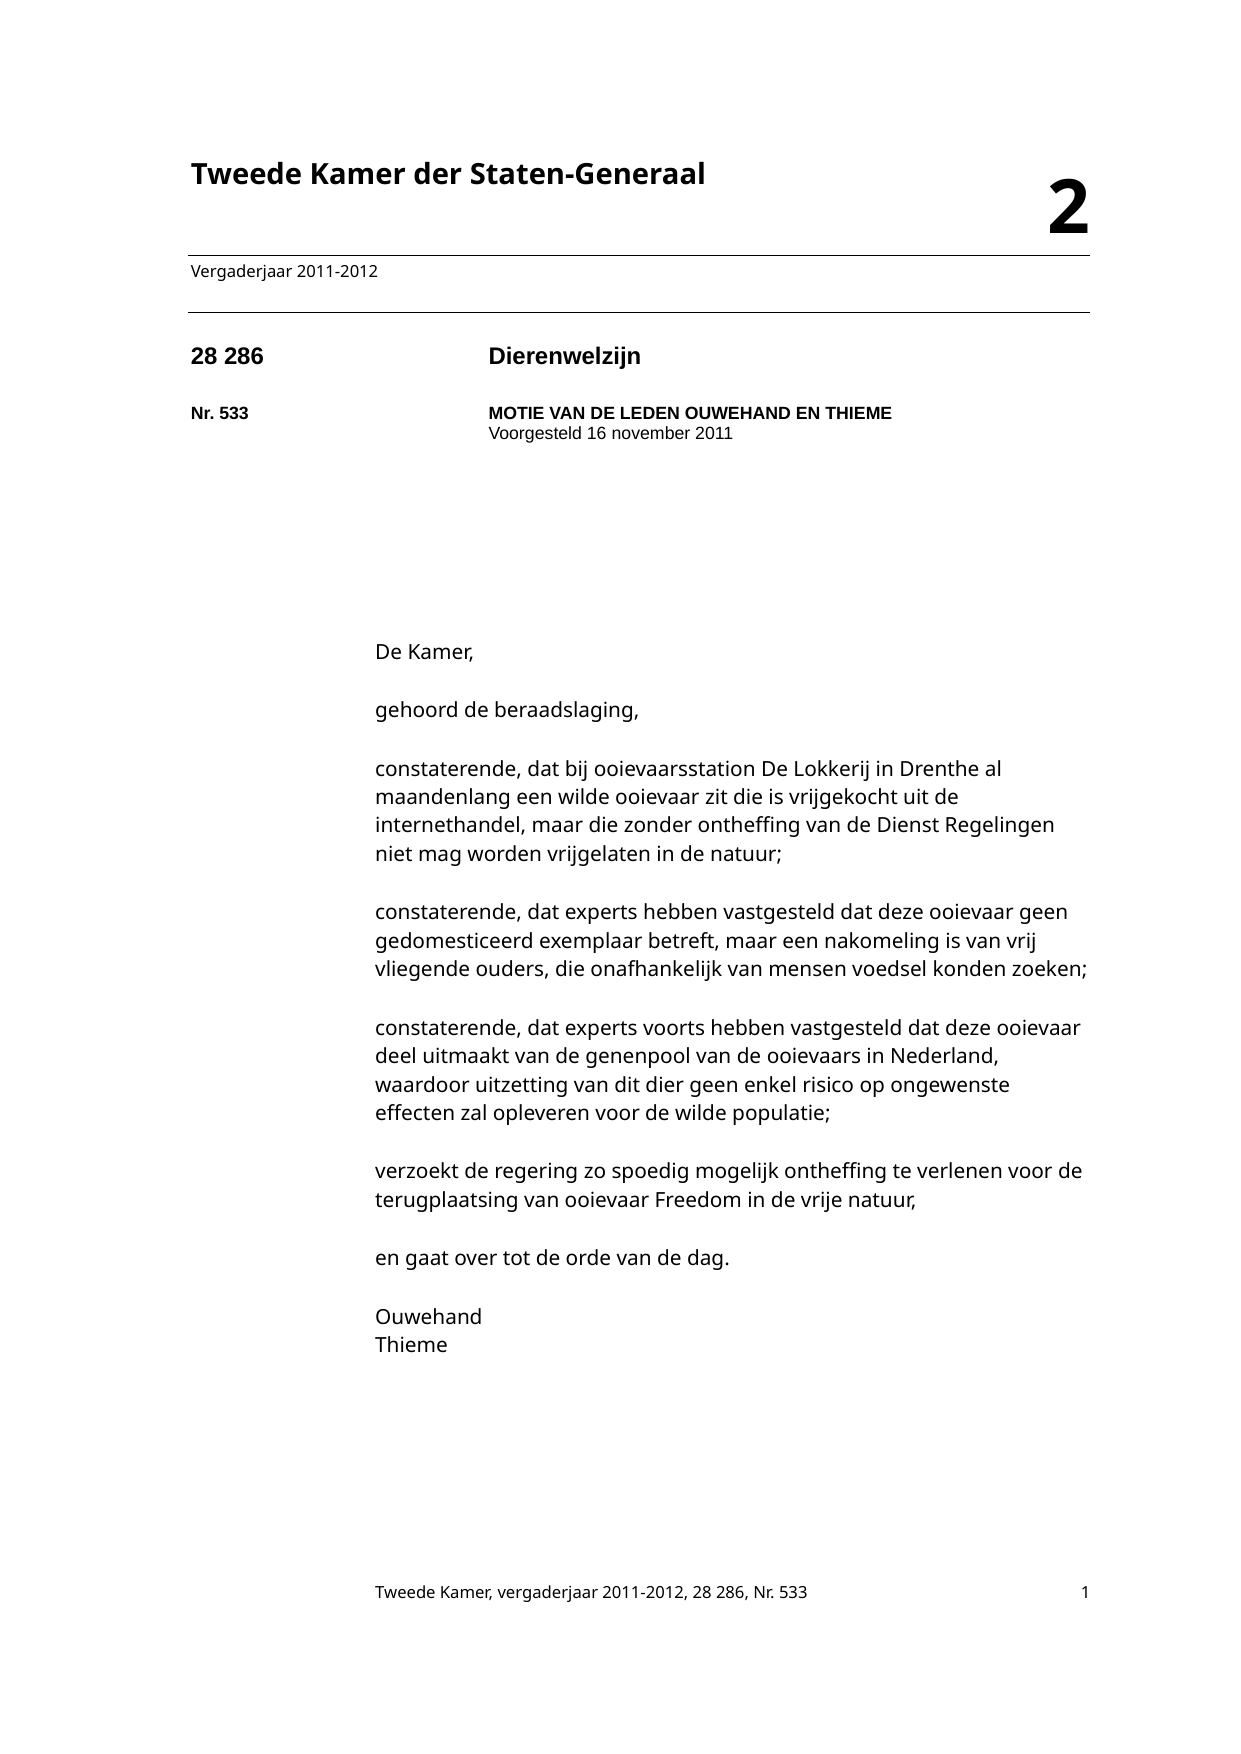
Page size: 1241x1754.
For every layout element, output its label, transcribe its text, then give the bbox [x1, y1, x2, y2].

text Thieme [375, 1330, 1090, 1359]
table_cell 28 286 [188, 339, 485, 399]
text en gaat over tot de orde van de dag. [375, 1243, 1090, 1272]
table_cell Nr. 533 [188, 399, 485, 518]
text De Kamer, [375, 637, 1090, 665]
table_cell MOTIE VAN DE LEDEN OUWEHAND EN THIEME Voorgesteld 16 november 2011 [485, 399, 1090, 518]
text constaterende, dat experts voorts hebben vastgesteld dat deze ooievaar deel uitmaakt van de genenpool van de ooievaars in Nederland, waardoor uitzetting van dit dier geen enkel risico op ongewenste effecten zal opleveren voor de wilde populatie; [375, 1013, 1090, 1127]
table_cell Dierenwelzijn [485, 339, 1090, 399]
table_cell Vergaderjaar 2011-2012 [188, 256, 485, 312]
text constaterende, dat bij ooievaarsstation De Lokkerij in Drenthe al maandenlang een wilde ooievaar zit die is vrijgekocht uit de internethandel, maar die zonder ontheffing van de Dienst Regelingen niet mag worden vrijgelaten in de natuur; [375, 754, 1090, 867]
table_cell [485, 313, 1090, 339]
table_cell [485, 256, 1090, 312]
table_cell [188, 313, 485, 339]
text gehoord de beraadslaging, [375, 695, 1090, 724]
text Ouwehand [375, 1302, 1090, 1330]
text verzoekt de regering zo spoedig mogelijk ontheffing te verlenen voor de terugplaatsing van ooievaar Freedom in de vrije natuur, [375, 1157, 1090, 1213]
table_header 2 [910, 150, 1090, 255]
table_header Tweede Kamer der Staten-Generaal [188, 150, 909, 255]
text constaterende, dat experts hebben vastgesteld dat deze ooievaar geen gedomesticeerd exemplaar betreft, maar een nakomeling is van vrij vliegende ouders, die onafhankelijk van mensen voedsel konden zoeken; [375, 897, 1090, 983]
